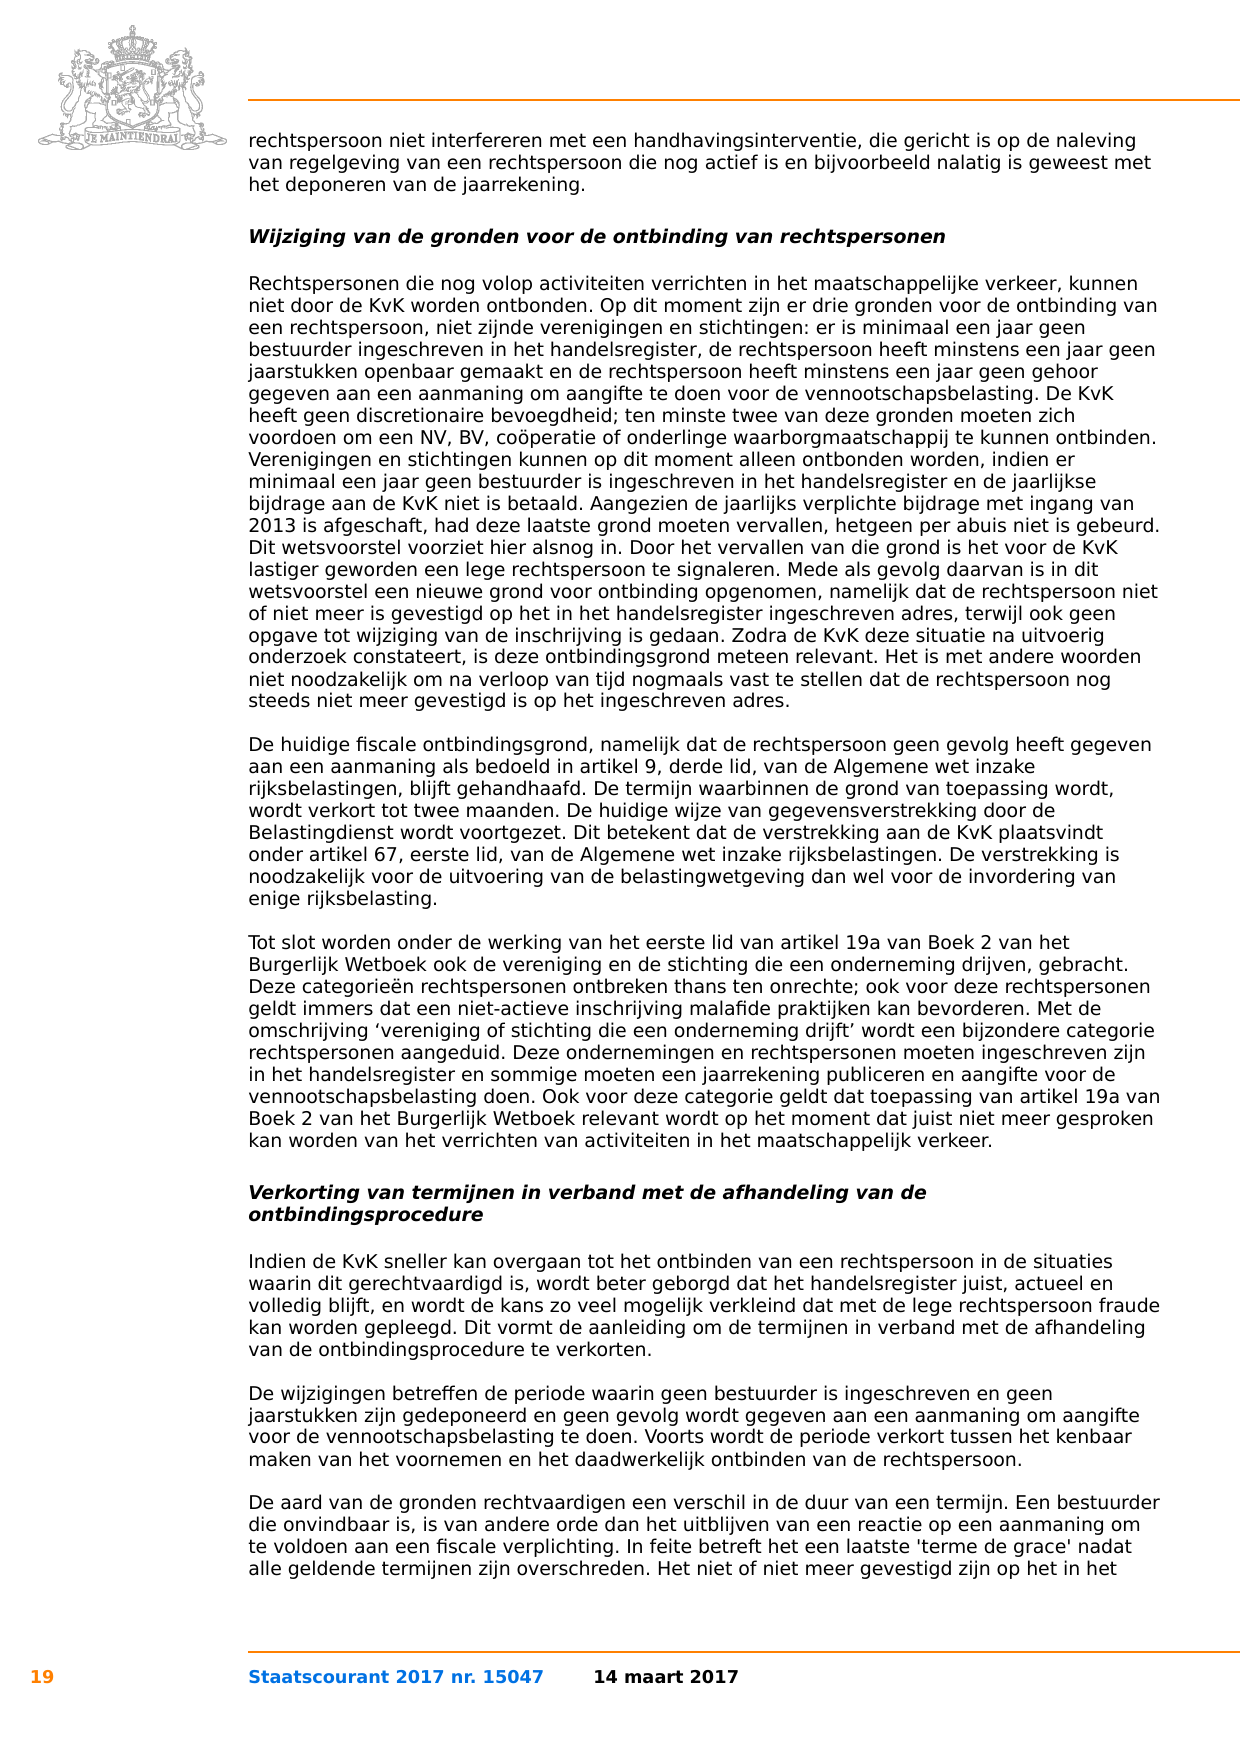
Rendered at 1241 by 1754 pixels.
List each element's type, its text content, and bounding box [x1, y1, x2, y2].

text De huidige fiscale ontbindingsgrond, namelijk dat de rechtspersoon geen gevolg heeft gegeven aan een aanmaning als bedoeld in artikel 9, derde lid, van de Algemene wet inzake rijksbelastingen, blijft gehandhaafd. De termijn waarbinnen de grond van toepassing wordt, wordt verkort tot twee maanden. De huidige wijze van gegevensverstrekking door de Belastingdienst wordt voortgezet. Dit betekent dat de verstrekking aan de KvK plaatsvindt onder artikel 67, eerste lid, van de Algemene wet inzake rijksbelastingen. De verstrekking is noodzakelijk voor de uitvoering van de belastingwetgeving dan wel voor de invordering van enige rijksbelasting. [248, 734, 1163, 910]
text rechtspersoon niet interfereren met een handhavingsinterventie, die gericht is op de naleving van regelgeving van een rechtspersoon die nog actief is en bijvoorbeeld nalatig is geweest met het deponeren van de jaarrekening. [248, 130, 1163, 196]
text Indien de KvK sneller kan overgaan tot het ontbinden van een rechtspersoon in de situaties waarin dit gerechtvaardigd is, wordt beter geborgd dat het handelsregister juist, actueel en volledig blijft, en wordt de kans zo veel mogelijk verkleind dat met de lege rechtspersoon fraude kan worden gepleegd. Dit vormt de aanleiding om de termijnen in verband met de afhandeling van de ontbindingsprocedure te verkorten. [248, 1251, 1163, 1361]
picture [38, 25, 227, 150]
text Rechtspersonen die nog volop activiteiten verrichten in het maatschappelijke verkeer, kunnen niet door de KvK worden ontbonden. Op dit moment zijn er drie gronden voor de ontbinding van een rechtspersoon, niet zijnde verenigingen en stichtingen: er is minimaal een jaar geen bestuurder ingeschreven in het handelsregister, de rechtspersoon heeft minstens een jaar geen jaarstukken openbaar gemaakt en de rechtspersoon heeft minstens een jaar geen gehoor gegeven aan een aanmaning om aangifte te doen voor de vennootschapsbelasting. De KvK heeft geen discretionaire bevoegdheid; ten minste twee van deze gronden moeten zich voordoen om een NV, BV, coöperatie of onderlinge waarborgmaatschappij te kunnen ontbinden. Verenigingen en stichtingen kunnen op dit moment alleen ontbonden worden, indien er minimaal een jaar geen bestuurder is ingeschreven in het handelsregister en de jaarlijkse bijdrage aan de KvK niet is betaald. Aangezien de jaarlijks verplichte bijdrage met ingang van 2013 is afgeschaft, had deze laatste grond moeten vervallen, hetgeen per abuis niet is gebeurd. Dit wetsvoorstel voorziet hier alsnog in. Door het vervallen van die grond is het voor de KvK lastiger geworden een lege rechtspersoon te signaleren. Mede als gevolg daarvan is in dit wetsvoorstel een nieuwe grond voor ontbinding opgenomen, namelijk dat de rechtspersoon niet of niet meer is gevestigd op het in het handelsregister ingeschreven adres, terwijl ook geen opgave tot wijziging van de inschrijving is gedaan. Zodra de KvK deze situatie na uitvoerig onderzoek constateert, is deze ontbindingsgrond meteen relevant. Het is met andere woorden niet noodzakelijk om na verloop van tijd nogmaals vast te stellen dat de rechtspersoon nog steeds niet meer gevestigd is op het ingeschreven adres. [248, 273, 1163, 712]
subtitle Wijziging van de gronden voor de ontbinding van rechtspersonen [248, 226, 1163, 248]
text Tot slot worden onder de werking van het eerste lid van artikel 19a van Boek 2 van het Burgerlijk Wetboek ook de vereniging en de stichting die een onderneming drijven, gebracht. Deze categorieën rechtspersonen ontbreken thans ten onrechte; ook voor deze rechtspersonen geldt immers dat een niet-actieve inschrijving malafide praktijken kan bevorderen. Met de omschrijving ‘vereniging of stichting die een onderneming drijft’ wordt een bijzondere categorie rechtspersonen aangeduid. Deze ondernemingen en rechtspersonen moeten ingeschreven zijn in het handelsregister en sommige moeten een jaarrekening publiceren en aangifte voor de vennootschapsbelasting doen. Ook voor deze categorie geldt dat toepassing van artikel 19a van Boek 2 van het Burgerlijk Wetboek relevant wordt op het moment dat juist niet meer gesproken kan worden van het verrichten van activiteiten in het maatschappelijk verkeer. [248, 932, 1163, 1152]
subtitle Verkorting van termijnen in verband met de afhandeling van de ontbindingsprocedure [248, 1182, 1163, 1226]
text De wijzigingen betreffen de periode waarin geen bestuurder is ingeschreven en geen jaarstukken zijn gedeponeerd en geen gevolg wordt gegeven aan een aanmaning om aangifte voor de vennootschapsbelasting te doen. Voorts wordt de periode verkort tussen het kenbaar maken van het voornemen en het daadwerkelijk ontbinden van de rechtspersoon. [248, 1382, 1163, 1470]
text De aard van de gronden rechtvaardigen een verschil in de duur van een termijn. Een bestuurder die onvindbaar is, is van andere orde dan het uitblijven van een reactie op een aanmaning om te voldoen aan een fiscale verplichting. In feite betreft het een laatste 'terme de grace' nadat alle geldende termijnen zijn overschreden. Het niet of niet meer gevestigd zijn op het in het [248, 1492, 1163, 1580]
